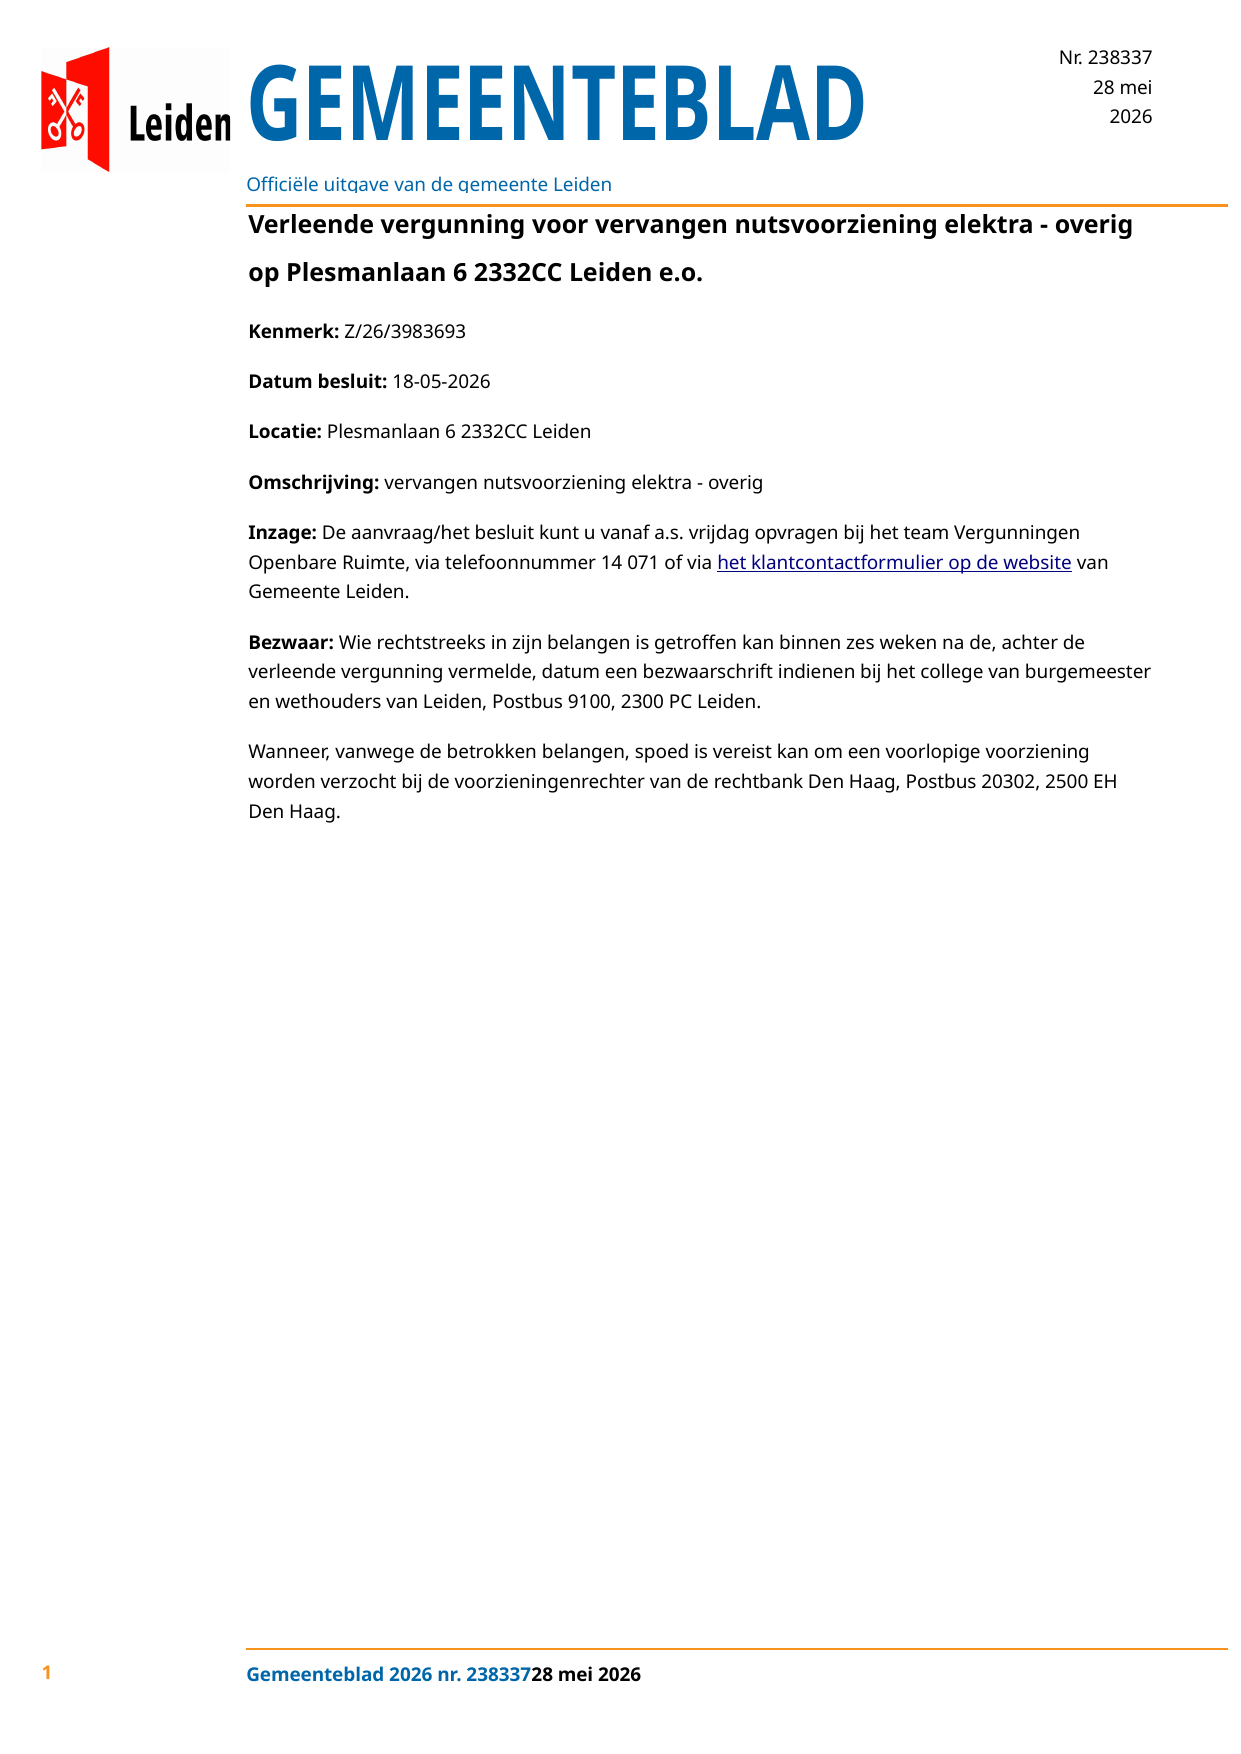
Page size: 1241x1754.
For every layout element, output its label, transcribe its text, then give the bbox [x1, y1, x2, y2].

text Wanneer, vanwege de betrokken belangen, spoed is vereist kan om een voorlopige voorziening worden verzocht bij de voorzieningenrechter van de rechtbank Den Haag, Postbus 20302, 2500 EH Den Haag. [248, 739, 1152, 824]
text Bezwaar: Wie rechtstreeks in zijn belangen is getroffen kan binnen zes weken na de, achter de verleende vergunning vermelde, datum een bezwaarschrift indienen bij het college van burgemeester en wethouders van Leiden, Postbus 9100, 2300 PC Leiden. [248, 629, 1152, 714]
picture [41, 47, 231, 172]
text Omschrijving: vervangen nutsvoorziening elektra - overig [248, 469, 1152, 495]
text Locatie: Plesmanlaan 6 2332CC Leiden [248, 419, 1152, 444]
text Kenmerk: Z/26/3983693 [248, 318, 1152, 344]
text Verleende vergunning voor vervangen nutsvoorziening elektra - overig op Plesmanlaan 6 2332CC Leiden e.o. [248, 207, 1152, 288]
text Datum besluit: 18-05-2026 [248, 368, 1152, 394]
text Inzage: De aanvraag/het besluit kunt u vanaf a.s. vrijdag opvragen bij het team Vergunningen Openbare Ruimte, via telefoonnummer 14 071 of via het klantcontactformulier op de website van Gemeente Leiden. [248, 519, 1152, 604]
